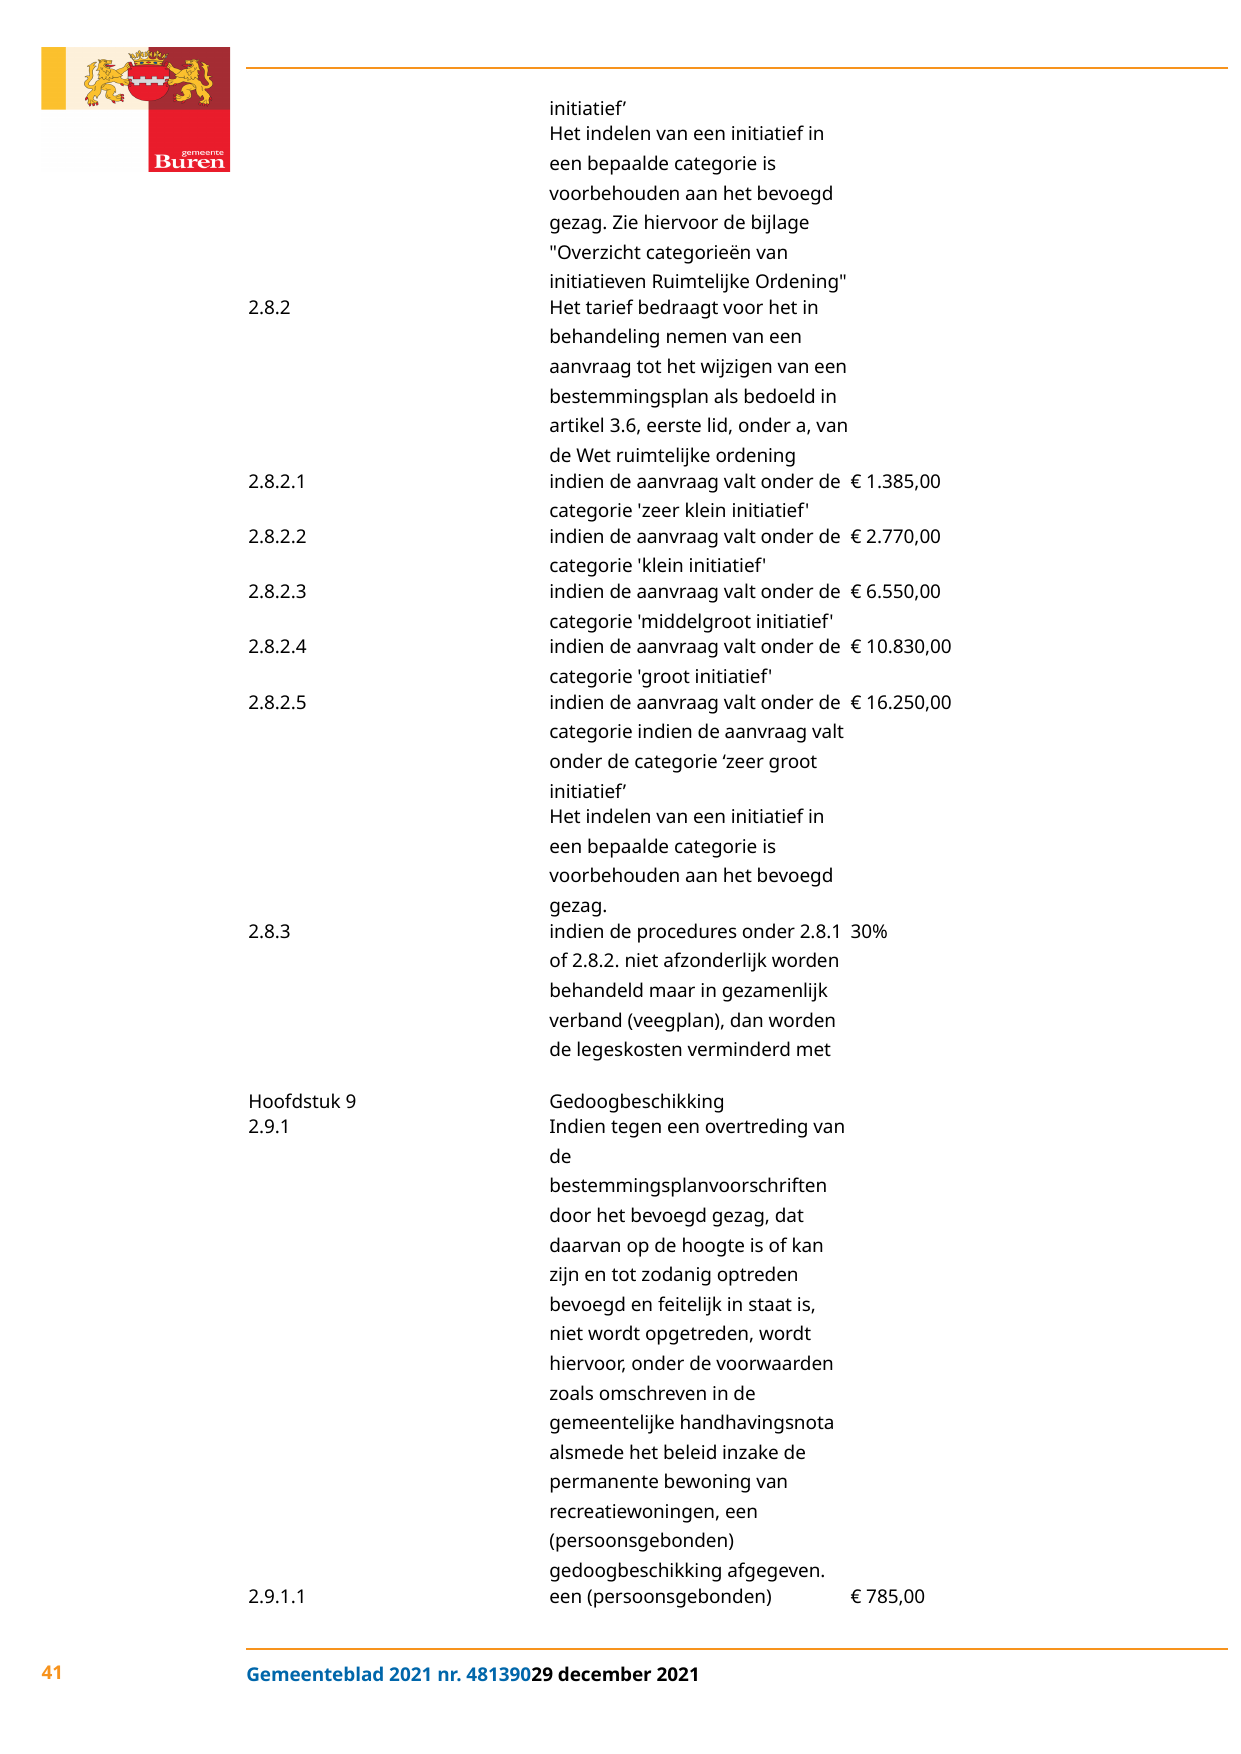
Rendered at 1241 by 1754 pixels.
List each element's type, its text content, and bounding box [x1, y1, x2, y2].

table_cell Het indelen van een initiatief in een bepaalde categorie is voorbehouden aan het bevoegd gezag. Zie hiervoor de bijlage "Overzicht categorieën van initiatieven Ruimtelijke Ordening" [549, 121, 850, 294]
table_cell initiatief’ [549, 95, 850, 121]
table_cell [850, 1062, 1152, 1088]
table_cell € 1.385,00 [850, 468, 1152, 523]
table_cell € 16.250,00 [850, 689, 1152, 803]
table_cell Indien tegen een overtreding van de bestemmingsplanvoorschriften door het bevoegd gezag, dat daarvan op de hoogte is of kan zijn en tot zodanig optreden bevoegd en feitelijk in staat is, niet wordt opgetreden, wordt hiervoor, onder de voorwaarden zoals omschreven in de gemeentelijke handhavingsnota alsmede het beleid inzake de permanente bewoning van recreatiewoningen, een (persoonsgebonden) gedoogbeschikking afgegeven. [549, 1114, 850, 1583]
table_cell € 2.770,00 [850, 523, 1152, 578]
table_cell 2.8.2.1 [248, 468, 549, 523]
table_cell 2.8.2 [248, 294, 549, 468]
table_cell indien de aanvraag valt onder de categorie 'klein initiatief' [549, 523, 850, 578]
table_cell € 785,00 [850, 1583, 1152, 1609]
table_cell indien de aanvraag valt onder de categorie indien de aanvraag valt onder de categorie ‘zeer groot initiatief’ [549, 689, 850, 803]
table_cell [850, 804, 1152, 918]
table_cell 30% [850, 918, 1152, 1062]
table_cell 2.8.2.4 [248, 634, 549, 689]
table_cell indien de aanvraag valt onder de categorie 'middelgroot initiatief' [549, 579, 850, 634]
table_cell Het indelen van een initiatief in een bepaalde categorie is voorbehouden aan het bevoegd gezag. [549, 804, 850, 918]
table_cell [549, 1062, 850, 1088]
table_cell 2.9.1.1 [248, 1583, 549, 1609]
table_cell [850, 1114, 1152, 1583]
table_cell € 6.550,00 [850, 579, 1152, 634]
table_cell Gedoogbeschikking [549, 1088, 850, 1113]
table_cell € 10.830,00 [850, 634, 1152, 689]
table_cell 2.8.3 [248, 918, 549, 1062]
table_cell [248, 95, 549, 121]
table_cell 2.8.2.2 [248, 523, 549, 578]
table_cell [850, 1088, 1152, 1113]
table_cell 2.8.2.5 [248, 689, 549, 803]
table_cell indien de aanvraag valt onder de categorie 'groot initiatief' [549, 634, 850, 689]
table_cell [850, 121, 1152, 294]
table_cell indien de procedures onder 2.8.1 of 2.8.2. niet afzonderlijk worden behandeld maar in gezamenlijk verband (veegplan), dan worden de legeskosten verminderd met [549, 918, 850, 1062]
table_cell Het tarief bedraagt voor het in behandeling nemen van een aanvraag tot het wijzigen van een bestemmingsplan als bedoeld in artikel 3.6, eerste lid, onder a, van de Wet ruimtelijke ordening [549, 294, 850, 468]
table_cell [850, 294, 1152, 468]
table_cell [248, 1062, 549, 1088]
table_cell Hoofdstuk 9 [248, 1088, 549, 1113]
table_cell [850, 95, 1152, 121]
table_cell indien de aanvraag valt onder de categorie 'zeer klein initiatief' [549, 468, 850, 523]
table_cell [248, 121, 549, 294]
table_cell [248, 804, 549, 918]
table_cell een (persoonsgebonden) [549, 1583, 850, 1609]
table_cell 2.9.1 [248, 1114, 549, 1583]
picture [41, 47, 231, 172]
table_cell 2.8.2.3 [248, 579, 549, 634]
